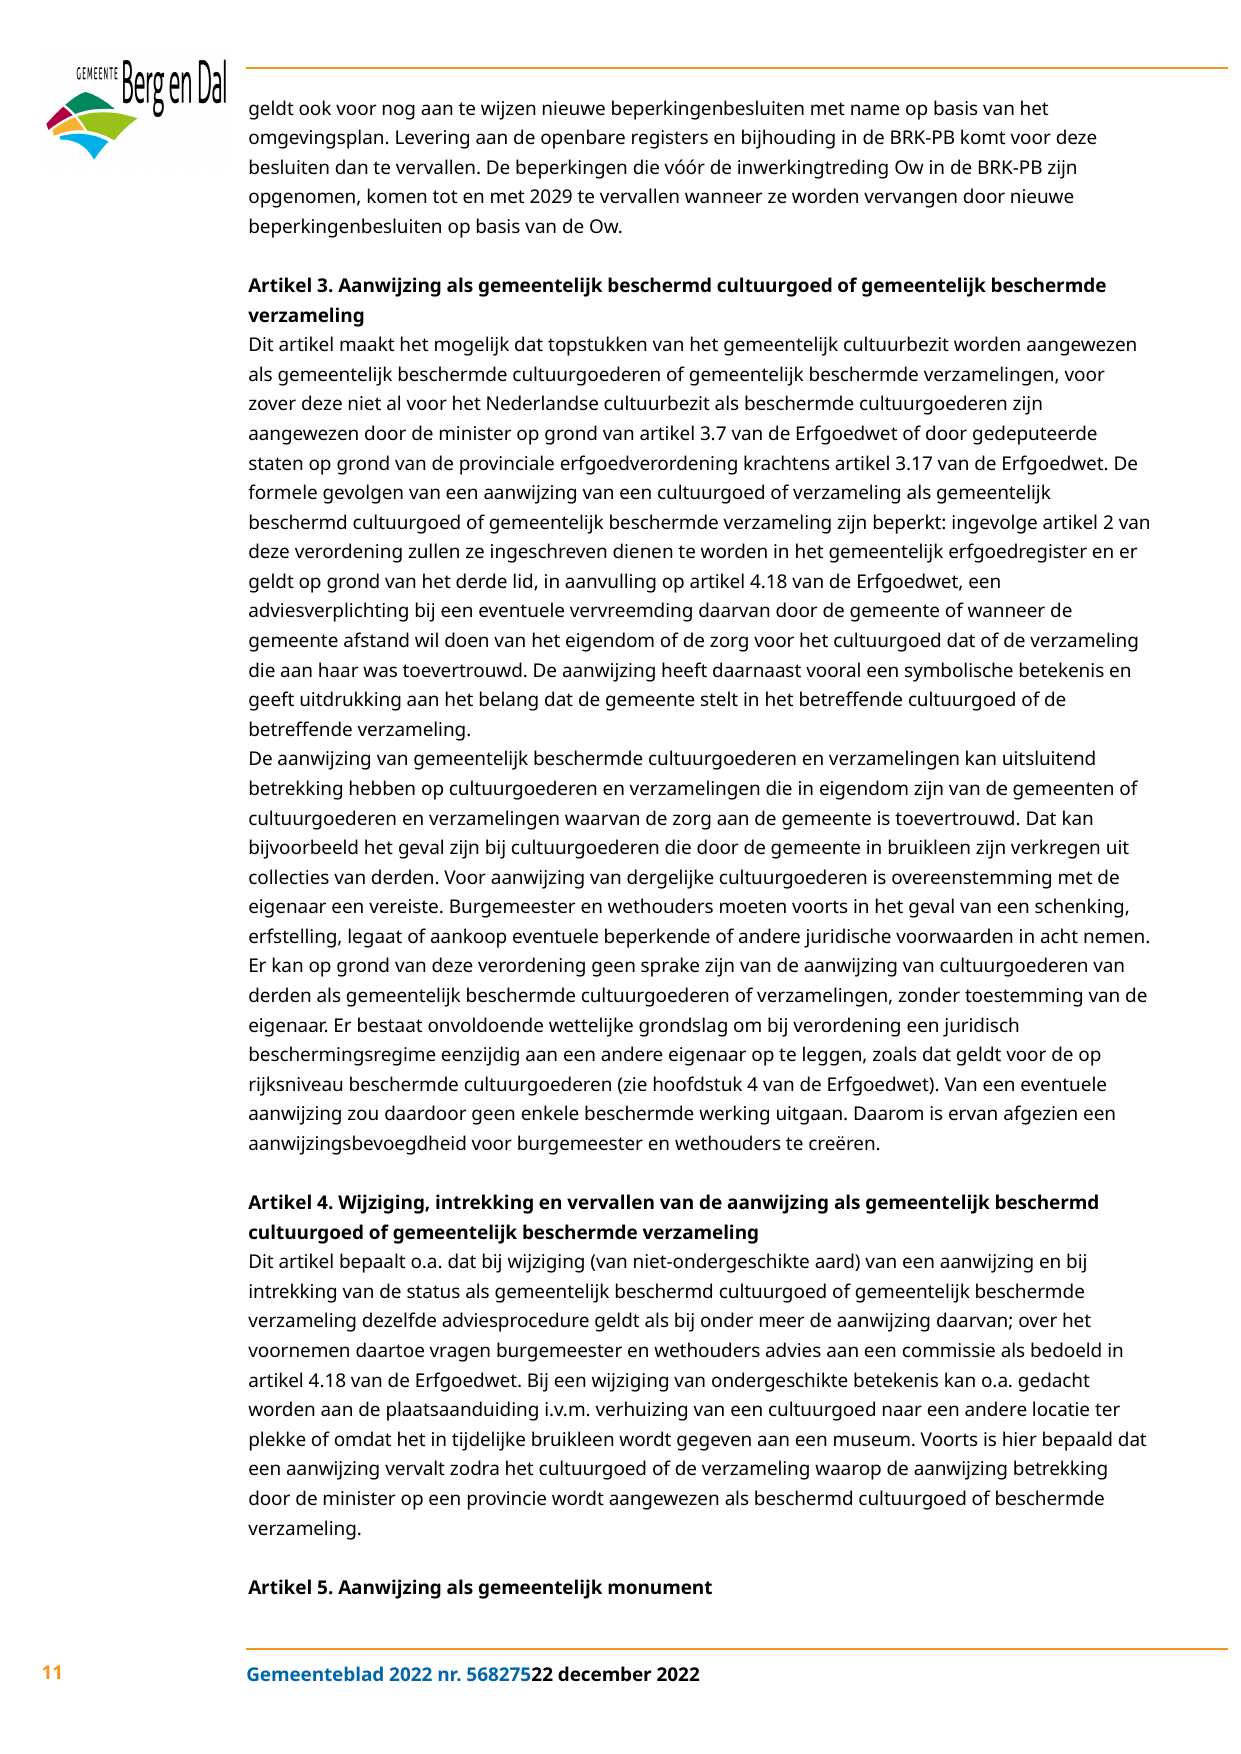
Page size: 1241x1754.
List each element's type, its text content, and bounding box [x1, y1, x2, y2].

text geldt ook voor nog aan te wijzen nieuwe beperkingenbesluiten met name op basis van het omgevingsplan. Levering aan de openbare registers en bijhouding in de BRK-PB komt voor deze besluiten dan te vervallen. De beperkingen die vóór de inwerkingtreding Ow in de BRK-PB zijn opgenomen, komen tot en met 2029 te vervallen wanneer ze worden vervangen door nieuwe beperkingenbesluiten op basis van de Ow. [248, 95, 1152, 239]
text Artikel 3. Aanwijzing als gemeentelijk beschermd cultuurgoed of gemeentelijk beschermde verzameling [248, 272, 1152, 328]
text Dit artikel maakt het mogelijk dat topstukken van het gemeentelijk cultuurbezit worden aangewezen als gemeentelijk beschermde cultuurgoederen of gemeentelijk beschermde verzamelingen, voor zover deze niet al voor het Nederlandse cultuurbezit als beschermde cultuurgoederen zijn aangewezen door de minister op grond van artikel 3.7 van de Erfgoedwet of door gedeputeerde staten op grond van de provinciale erfgoedverordening krachtens artikel 3.17 van de Erfgoedwet. De formele gevolgen van een aanwijzing van een cultuurgoed of verzameling als gemeentelijk beschermd cultuurgoed of gemeentelijk beschermde verzameling zijn beperkt: ingevolge artikel 2 van deze verordening zullen ze ingeschreven dienen te worden in het gemeentelijk erfgoedregister en er geldt op grond van het derde lid, in aanvulling op artikel 4.18 van de Erfgoedwet, een adviesverplichting bij een eventuele vervreemding daarvan door de gemeente of wanneer de gemeente afstand wil doen van het eigendom of de zorg voor het cultuurgoed dat of de verzameling die aan haar was toevertrouwd. De aanwijzing heeft daarnaast vooral een symbolische betekenis en geeft uitdrukking aan het belang dat de gemeente stelt in het betreffende cultuurgoed of de betreffende verzameling. [248, 331, 1152, 742]
picture [41, 47, 231, 172]
text Dit artikel bepaalt o.a. dat bij wijziging (van niet-ondergeschikte aard) van een aanwijzing en bij intrekking van de status als gemeentelijk beschermd cultuurgoed of gemeentelijk beschermde verzameling dezelfde adviesprocedure geldt als bij onder meer de aanwijzing daarvan; over het voornemen daartoe vragen burgemeester en wethouders advies aan een commissie als bedoeld in artikel 4.18 van de Erfgoedwet. Bij een wijziging van ondergeschikte betekenis kan o.a. gedacht worden aan de plaatsaanduiding i.v.m. verhuizing van een cultuurgoed naar een andere locatie ter plekke of omdat het in tijdelijke bruikleen wordt gegeven aan een museum. Voorts is hier bepaald dat een aanwijzing vervalt zodra het cultuurgoed of de verzameling waarop de aanwijzing betrekking door de minister op een provincie wordt aangewezen als beschermd cultuurgoed of beschermde verzameling. [248, 1248, 1152, 1541]
text Artikel 4. Wijziging, intrekking en vervallen van de aanwijzing als gemeentelijk beschermd cultuurgoed of gemeentelijk beschermde verzameling [248, 1189, 1152, 1245]
text Er kan op grond van deze verordening geen sprake zijn van de aanwijzing van cultuurgoederen van derden als gemeentelijk beschermde cultuurgoederen of verzamelingen, zonder toestemming van de eigenaar. Er bestaat onvoldoende wettelijke grondslag om bij verordening een juridisch beschermingsregime eenzijdig aan een andere eigenaar op te leggen, zoals dat geldt voor de op rijksniveau beschermde cultuurgoederen (zie hoofdstuk 4 van de Erfgoedwet). Van een eventuele aanwijzing zou daardoor geen enkele beschermde werking uitgaan. Daarom is ervan afgezien een aanwijzingsbevoegdheid voor burgemeester en wethouders te creëren. [248, 953, 1152, 1156]
text Artikel 5. Aanwijzing als gemeentelijk monument [248, 1574, 1152, 1600]
text De aanwijzing van gemeentelijk beschermde cultuurgoederen en verzamelingen kan uitsluitend betrekking hebben op cultuurgoederen en verzamelingen die in eigendom zijn van de gemeenten of cultuurgoederen en verzamelingen waarvan de zorg aan de gemeente is toevertrouwd. Dat kan bijvoorbeeld het geval zijn bij cultuurgoederen die door de gemeente in bruikleen zijn verkregen uit collecties van derden. Voor aanwijzing van dergelijke cultuurgoederen is overeenstemming met de eigenaar een vereiste. Burgemeester en wethouders moeten voorts in het geval van een schenking, erfstelling, legaat of aankoop eventuele beperkende of andere juridische voorwaarden in acht nemen. [248, 746, 1152, 949]
